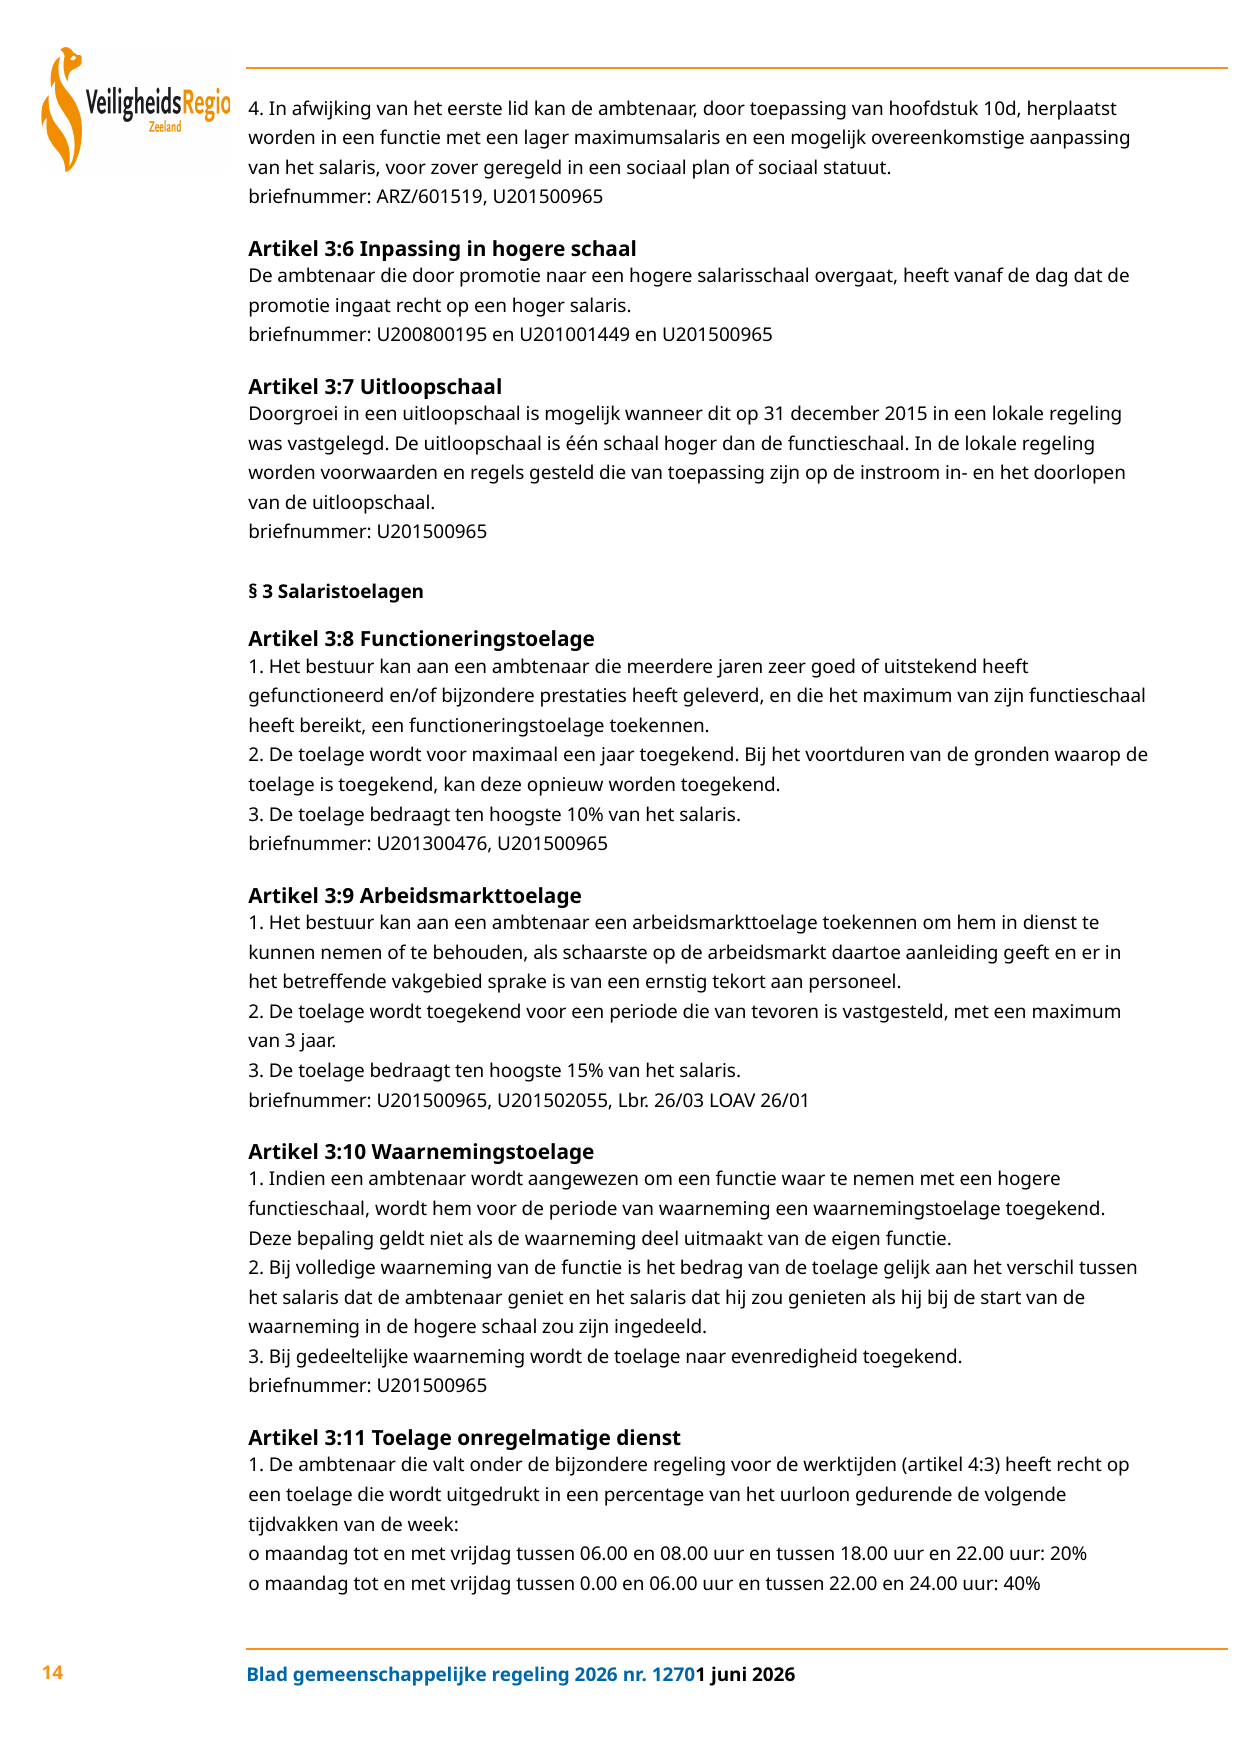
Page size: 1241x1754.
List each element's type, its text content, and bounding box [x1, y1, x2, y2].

text 1. De ambtenaar die valt onder de bijzondere regeling voor de werktijden (artikel 4:3) heeft recht op een toelage die wordt uitgedrukt in een percentage van het uurloon gedurende de volgende tijdvakken van de week: [248, 1452, 1152, 1536]
picture [41, 47, 231, 172]
text o maandag tot en met vrijdag tussen 06.00 en 08.00 uur en tussen 18.00 uur en 22.00 uur: 20% [248, 1540, 1152, 1566]
text De ambtenaar die door promotie naar een hogere salarisschaal overgaat, heeft vanaf de dag dat de promotie ingaat recht op een hoger salaris. [248, 262, 1152, 318]
text Artikel 3:7 Uitloopschaal [248, 372, 1152, 400]
text 1. Het bestuur kan aan een ambtenaar die meerdere jaren zeer goed of uitstekend heeft gefunctioneerd en/of bijzondere prestaties heeft geleverd, en die het maximum van zijn functieschaal heeft bereikt, een functioneringstoelage toekennen. [248, 653, 1152, 738]
text briefnummer: U201500965 [248, 1373, 1152, 1398]
text Artikel 3:6 Inpassing in hogere schaal [248, 234, 1152, 262]
text § 3 Salaristoelagen [248, 578, 1152, 604]
text 2. Bij volledige waarneming van de functie is het bedrag van de toelage gelijk aan het verschil tussen het salaris dat de ambtenaar geniet en het salaris dat hij zou genieten als hij bij de start van de waarneming in de hogere schaal zou zijn ingedeeld. [248, 1254, 1152, 1339]
text 3. De toelage bedraagt ten hoogste 15% van het salaris. [248, 1057, 1152, 1083]
text Doorgroei in een uitloopschaal is mogelijk wanneer dit op 31 december 2015 in een lokale regeling was vastgelegd. De uitloopschaal is één schaal hoger dan de functieschaal. In de lokale regeling worden voorwaarden en regels gesteld die van toepassing zijn op de instroom in- en het doorlopen van de uitloopschaal. [248, 400, 1152, 515]
text 2. De toelage wordt voor maximaal een jaar toegekend. Bij het voortduren van de gronden waarop de toelage is toegekend, kan deze opnieuw worden toegekend. [248, 742, 1152, 797]
text briefnummer: U201500965 [248, 519, 1152, 544]
text 1. Het bestuur kan aan een ambtenaar een arbeidsmarkttoelage toekennen om hem in dienst te kunnen nemen of te behouden, als schaarste op de arbeidsmarkt daartoe aanleiding geeft en er in het betreffende vakgebied sprake is van een ernstig tekort aan personeel. [248, 909, 1152, 994]
text 3. Bij gedeeltelijke waarneming wordt de toelage naar evenredigheid toegekend. [248, 1343, 1152, 1369]
text briefnummer: U201300476, U201500965 [248, 830, 1152, 856]
text Artikel 3:10 Waarnemingstoelage [248, 1137, 1152, 1166]
text Artikel 3:11 Toelage onregelmatige dienst [248, 1423, 1152, 1452]
text 4. In afwijking van het eerste lid kan de ambtenaar, door toepassing van hoofdstuk 10d, herplaatst worden in een functie met een lager maximumsalaris en een mogelijk overeenkomstige aanpassing van het salaris, voor zover geregeld in een sociaal plan of sociaal statuut. [248, 95, 1152, 180]
text briefnummer: U200800195 en U201001449 en U201500965 [248, 322, 1152, 347]
text briefnummer: U201500965, U201502055, Lbr. 26/03 LOAV 26/01 [248, 1087, 1152, 1112]
text 3. De toelage bedraagt ten hoogste 10% van het salaris. [248, 801, 1152, 827]
text o maandag tot en met vrijdag tussen 0.00 en 06.00 uur en tussen 22.00 en 24.00 uur: 40% [248, 1570, 1152, 1596]
text Artikel 3:9 Arbeidsmarkttoelage [248, 881, 1152, 909]
text briefnummer: ARZ/601519, U201500965 [248, 183, 1152, 209]
text 1. Indien een ambtenaar wordt aangewezen om een functie waar te nemen met een hogere functieschaal, wordt hem voor de periode van waarneming een waarnemingstoelage toegekend. Deze bepaling geldt niet als de waarneming deel uitmaakt van de eigen functie. [248, 1166, 1152, 1251]
text Artikel 3:8 Functioneringstoelage [248, 624, 1152, 653]
text 2. De toelage wordt toegekend voor een periode die van tevoren is vastgesteld, met een maximum van 3 jaar. [248, 998, 1152, 1053]
